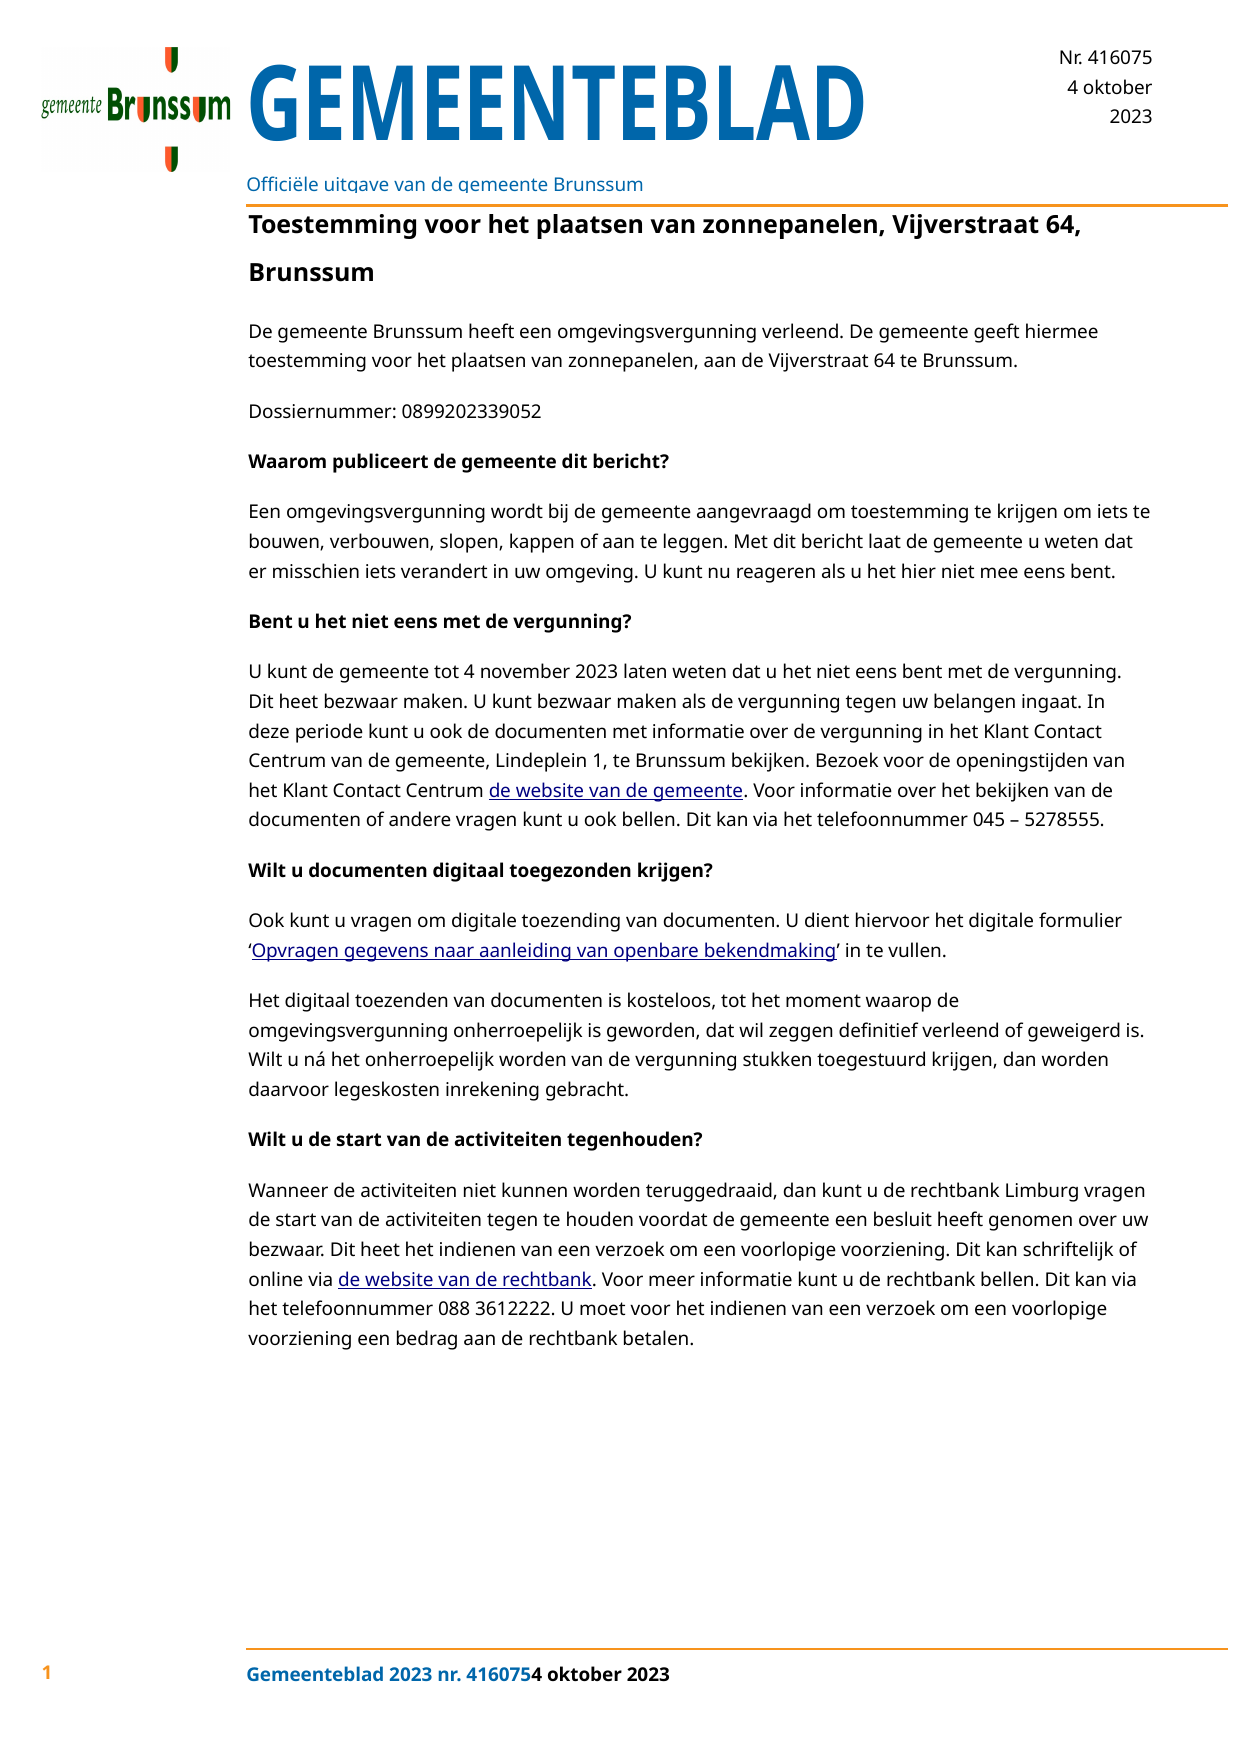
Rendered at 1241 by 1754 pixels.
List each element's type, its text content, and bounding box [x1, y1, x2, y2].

text Waarom publiceert de gemeente dit bericht? [248, 448, 1152, 474]
text Dossiernummer: 0899202339052 [248, 398, 1152, 424]
text Ook kunt u vragen om digitale toezending van documenten. U dient hiervoor het digitale formulier ‘Opvragen gegevens naar aanleiding van openbare bekendmaking’ in te vullen. [248, 907, 1152, 963]
text Een omgevingsvergunning wordt bij de gemeente aangevraagd om toestemming te krijgen om iets te bouwen, verbouwen, slopen, kappen of aan te leggen. Met dit bericht laat de gemeente u weten dat er misschien iets verandert in uw omgeving. U kunt nu reageren als u het hier niet mee eens bent. [248, 499, 1152, 584]
text De gemeente Brunssum heeft een omgevingsvergunning verleend. De gemeente geeft hiermee toestemming voor het plaatsen van zonnepanelen, aan de Vijverstraat 64 te Brunssum. [248, 318, 1152, 373]
text Wilt u de start van de activiteiten tegenhouden? [248, 1127, 1152, 1152]
text Wanneer de activiteiten niet kunnen worden teruggedraaid, dan kunt u de rechtbank Limburg vragen de start van de activiteiten tegen te houden voordat de gemeente een besluit heeft genomen over uw bezwaar. Dit heet het indienen van een verzoek om een voorlopige voorziening. Dit kan schriftelijk of online via de website van de rechtbank. Voor meer informatie kunt u de rechtbank bellen. Dit kan via het telefoonnummer 088 3612222. U moet voor het indienen van een verzoek om een voorlopige voorziening een bedrag aan de rechtbank betalen. [248, 1177, 1152, 1351]
text Toestemming voor het plaatsen van zonnepanelen, Vijverstraat 64, Brunssum [248, 207, 1152, 288]
picture [41, 47, 231, 172]
text Wilt u documenten digitaal toegezonden krijgen? [248, 857, 1152, 883]
text U kunt de gemeente tot 4 november 2023 laten weten dat u het niet eens bent met de vergunning. Dit heet bezwaar maken. U kunt bezwaar maken als de vergunning tegen uw belangen ingaat. In deze periode kunt u ook de documenten met informatie over de vergunning in het Klant Contact Centrum van de gemeente, Lindeplein 1, te Brunssum bekijken. Bezoek voor de openingstijden van het Klant Contact Centrum de website van de gemeente. Voor informatie over het bekijken van de documenten of andere vragen kunt u ook bellen. Dit kan via het telefoonnummer 045 – 5278555. [248, 659, 1152, 832]
text Het digitaal toezenden van documenten is kosteloos, tot het moment waarop de omgevingsvergunning onherroepelijk is geworden, dat wil zeggen definitief verleend of geweigerd is. Wilt u ná het onherroepelijk worden van de vergunning stukken toegestuurd krijgen, dan worden daarvoor legeskosten inrekening gebracht. [248, 987, 1152, 1102]
text Bent u het niet eens met de vergunning? [248, 608, 1152, 634]
